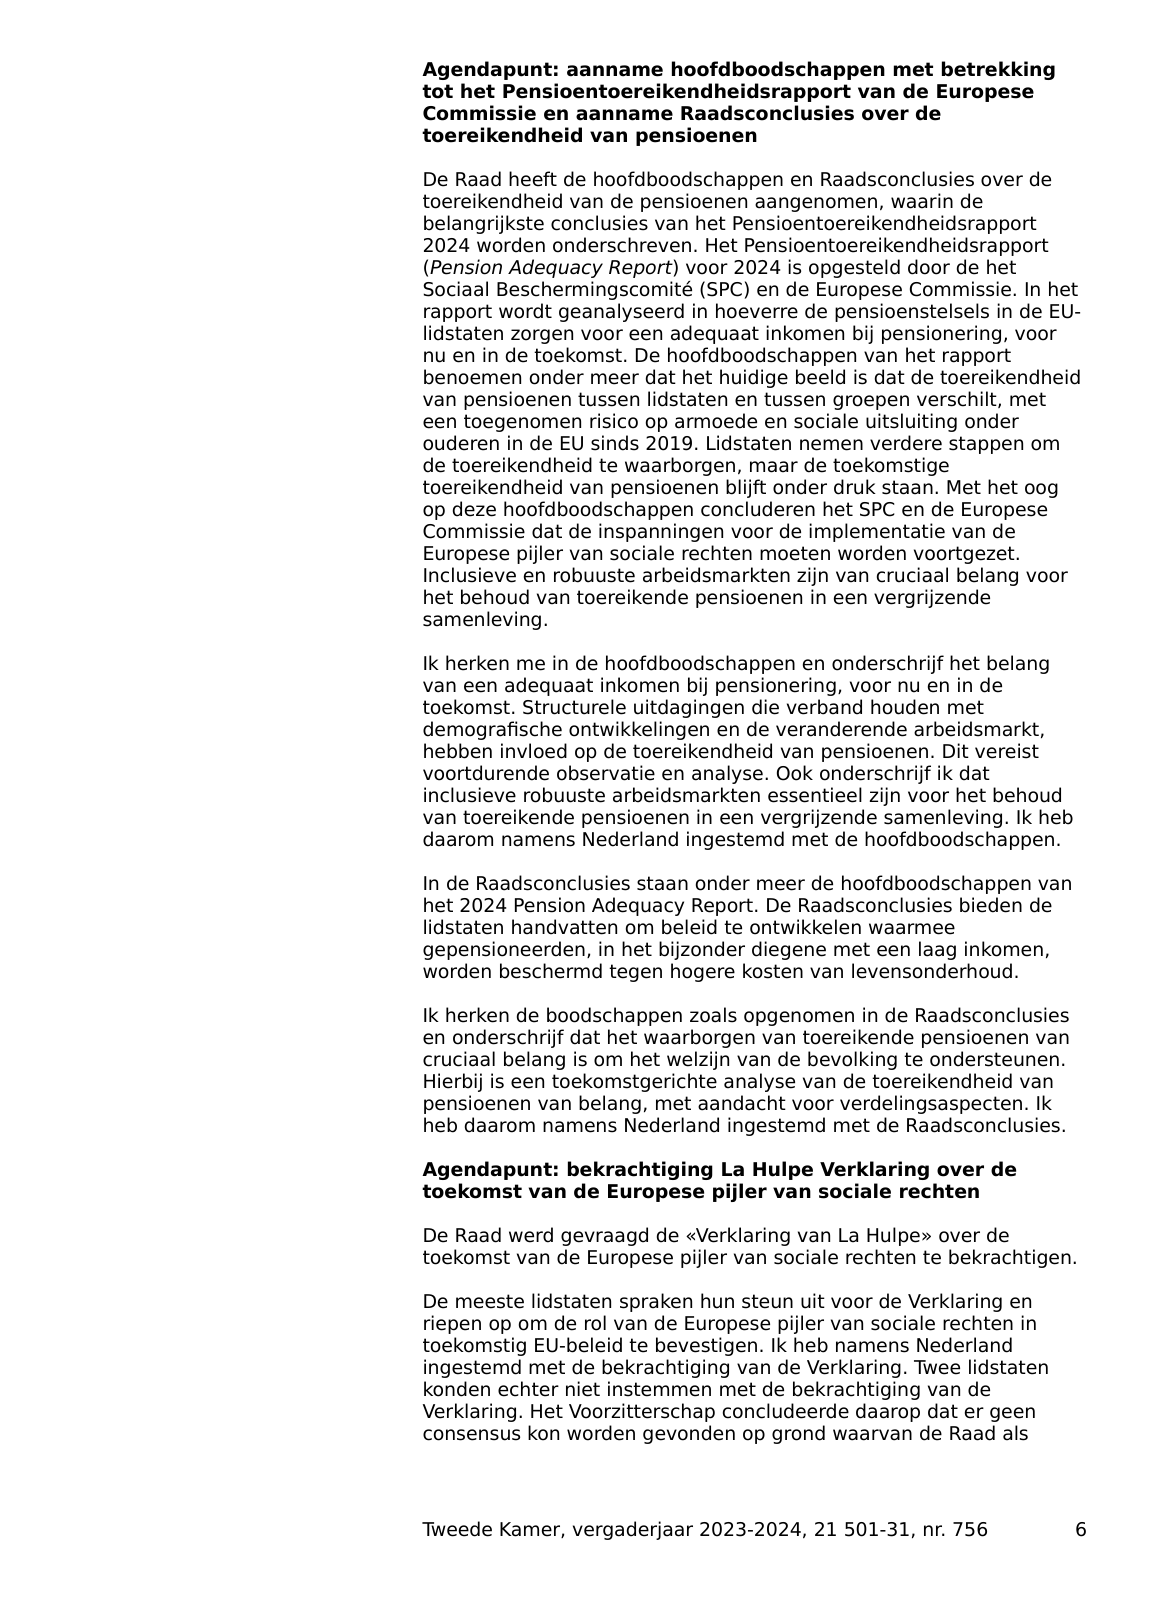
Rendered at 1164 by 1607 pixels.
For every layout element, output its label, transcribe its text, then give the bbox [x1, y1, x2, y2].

text Ik herken de boodschappen zoals opgenomen in de Raadsconclusies en onderschrijf dat het waarborgen van toereikende pensioenen van cruciaal belang is om het welzijn van de bevolking te ondersteunen. Hierbij is een toekomstgerichte analyse van de toereikendheid van pensioenen van belang, met aandacht voor verdelingsaspecten. Ik heb daarom namens Nederland ingestemd met de Raadsconclusies. [422, 1005, 1087, 1137]
text In de Raadsconclusies staan onder meer de hoofdboodschappen van het 2024 Pension Adequacy Report. De Raadsconclusies bieden de lidstaten handvatten om beleid te ontwikkelen waarmee gepensioneerden, in het bijzonder diegene met een laag inkomen, worden beschermd tegen hogere kosten van levensonderhoud. [422, 873, 1087, 983]
text De Raad werd gevraagd de «Verklaring van La Hulpe» over de toekomst van de Europese pijler van sociale rechten te bekrachtigen. [422, 1225, 1087, 1269]
text De Raad heeft de hoofdboodschappen en Raadsconclusies over de toereikendheid van de pensioenen aangenomen, waarin de belangrijkste conclusies van het Pensioentoereikendheidsrapport 2024 worden onderschreven. Het Pensioentoereikendheidsrapport (Pension Adequacy Report) voor 2024 is opgesteld door de het Sociaal Beschermingscomité (SPC) en de Europese Commissie. In het rapport wordt geanalyseerd in hoeverre de pensioenstelsels in de EU-lidstaten zorgen voor een adequaat inkomen bij pensionering, voor nu en in de toekomst. De hoofdboodschappen van het rapport benoemen onder meer dat het huidige beeld is dat de toereikendheid van pensioenen tussen lidstaten en tussen groepen verschilt, met een toegenomen risico op armoede en sociale uitsluiting onder ouderen in de EU sinds 2019. Lidstaten nemen verdere stappen om de toereikendheid te waarborgen, maar de toekomstige toereikendheid van pensioenen blijft onder druk staan. Met het oog op deze hoofdboodschappen concluderen het SPC en de Europese Commissie dat de inspanningen voor de implementatie van de Europese pijler van sociale rechten moeten worden voortgezet. Inclusieve en robuuste arbeidsmarkten zijn van cruciaal belang voor het behoud van toereikende pensioenen in een vergrijzende samenleving. [422, 169, 1087, 631]
text De meeste lidstaten spraken hun steun uit voor de Verklaring en riepen op om de rol van de Europese pijler van sociale rechten in toekomstig EU-beleid te bevestigen. Ik heb namens Nederland ingestemd met de bekrachtiging van de Verklaring. Twee lidstaten konden echter niet instemmen met de bekrachtiging van de Verklaring. Het Voorzitterschap concludeerde daarop dat er geen consensus kon worden gevonden op grond waarvan de Raad als [422, 1291, 1087, 1445]
text Ik herken me in de hoofdboodschappen en onderschrijf het belang van een adequaat inkomen bij pensionering, voor nu en in de toekomst. Structurele uitdagingen die verband houden met demografische ontwikkelingen en de veranderende arbeidsmarkt, hebben invloed op de toereikendheid van pensioenen. Dit vereist voortdurende observatie en analyse. Ook onderschrijf ik dat inclusieve robuuste arbeidsmarkten essentieel zijn voor het behoud van toereikende pensioenen in een vergrijzende samenleving. Ik heb daarom namens Nederland ingestemd met de hoofdboodschappen. [422, 653, 1087, 851]
subtitle Agendapunt: aanname hoofdboodschappen met betrekking tot het Pensioentoereikendheidsrapport van de Europese Commissie en aanname Raadsconclusies over de toereikendheid van pensioenen [422, 59, 1087, 147]
subtitle Agendapunt: bekrachtiging La Hulpe Verklaring over de toekomst van de Europese pijler van sociale rechten [422, 1159, 1087, 1203]
